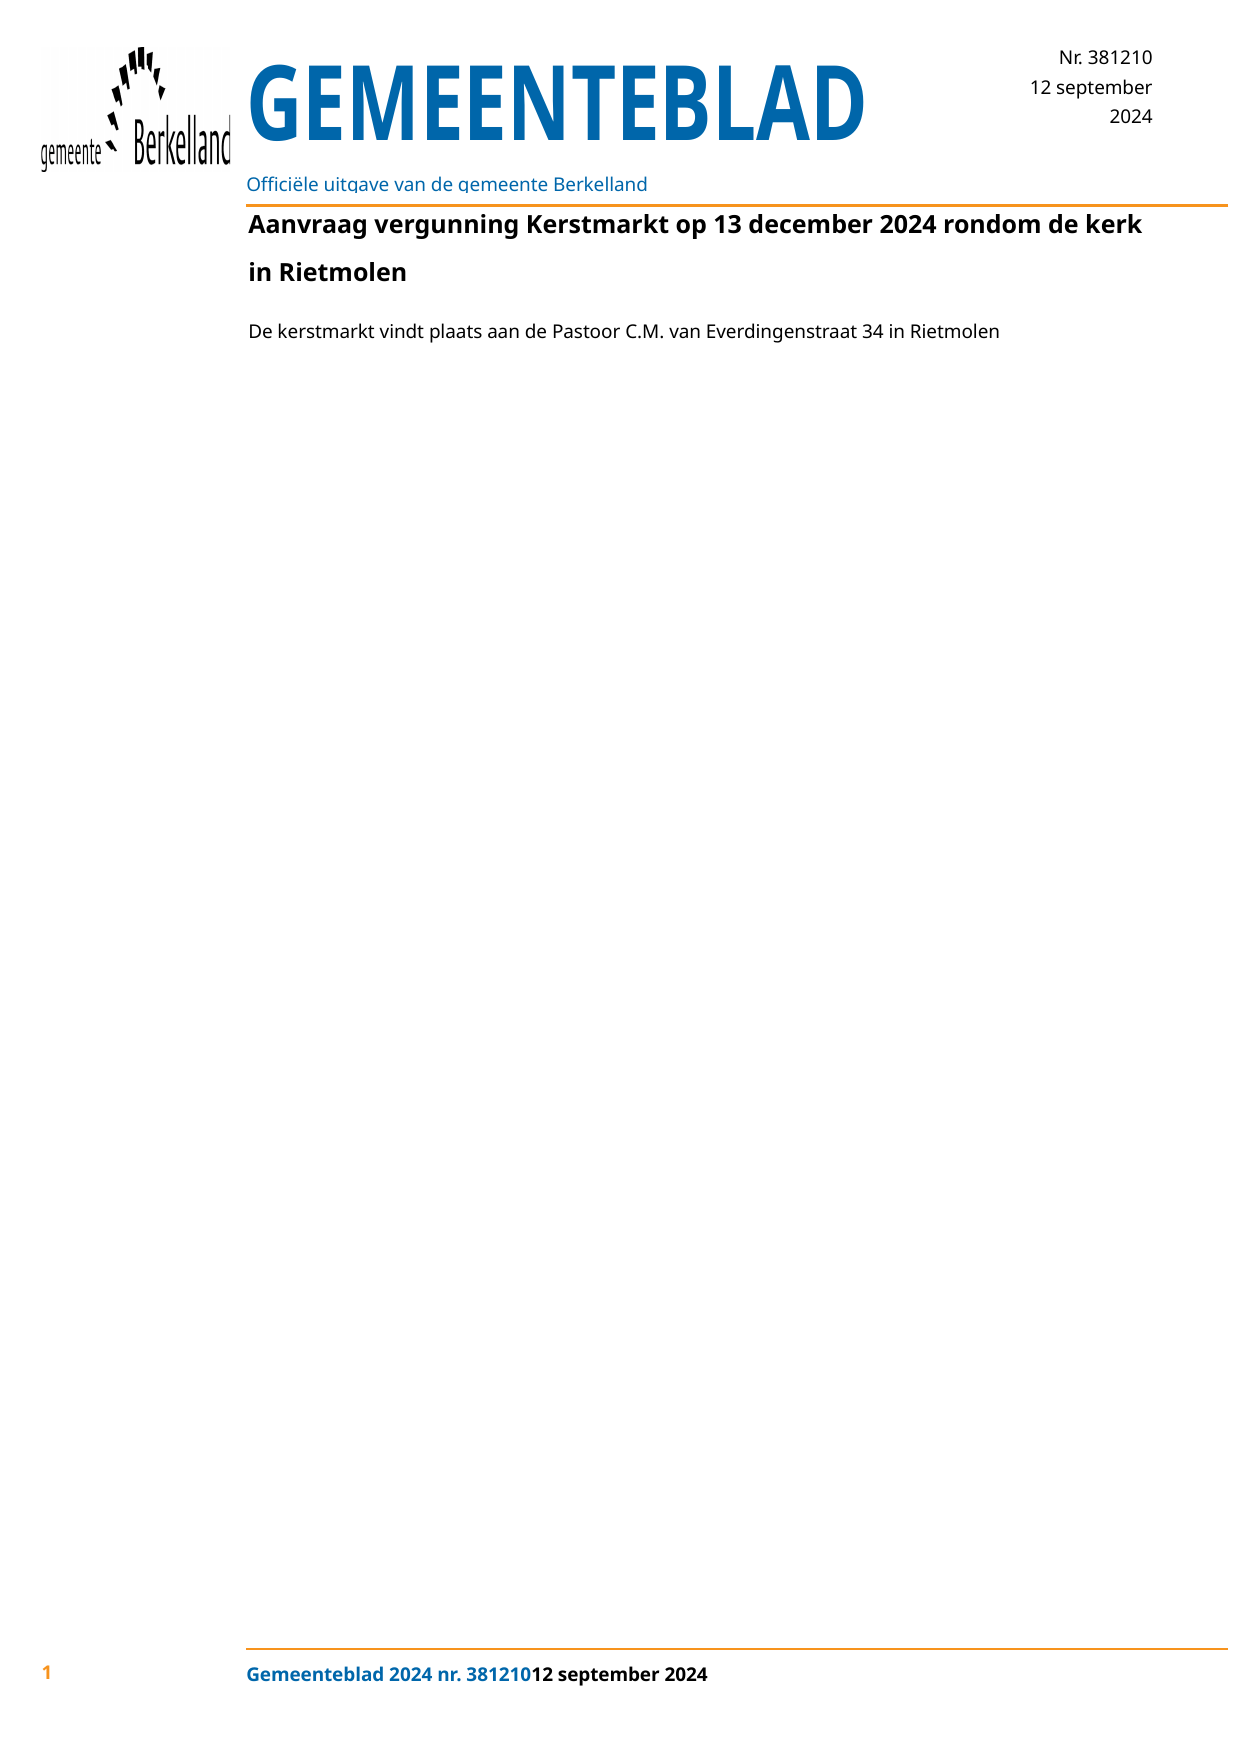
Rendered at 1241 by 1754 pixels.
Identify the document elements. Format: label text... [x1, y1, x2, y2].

text De kerstmarkt vindt plaats aan de Pastoor C.M. van Everdingenstraat 34 in Rietmolen [248, 318, 1152, 344]
text Aanvraag vergunning Kerstmarkt op 13 december 2024 rondom de kerk in Rietmolen [248, 207, 1152, 288]
picture [41, 47, 231, 172]
